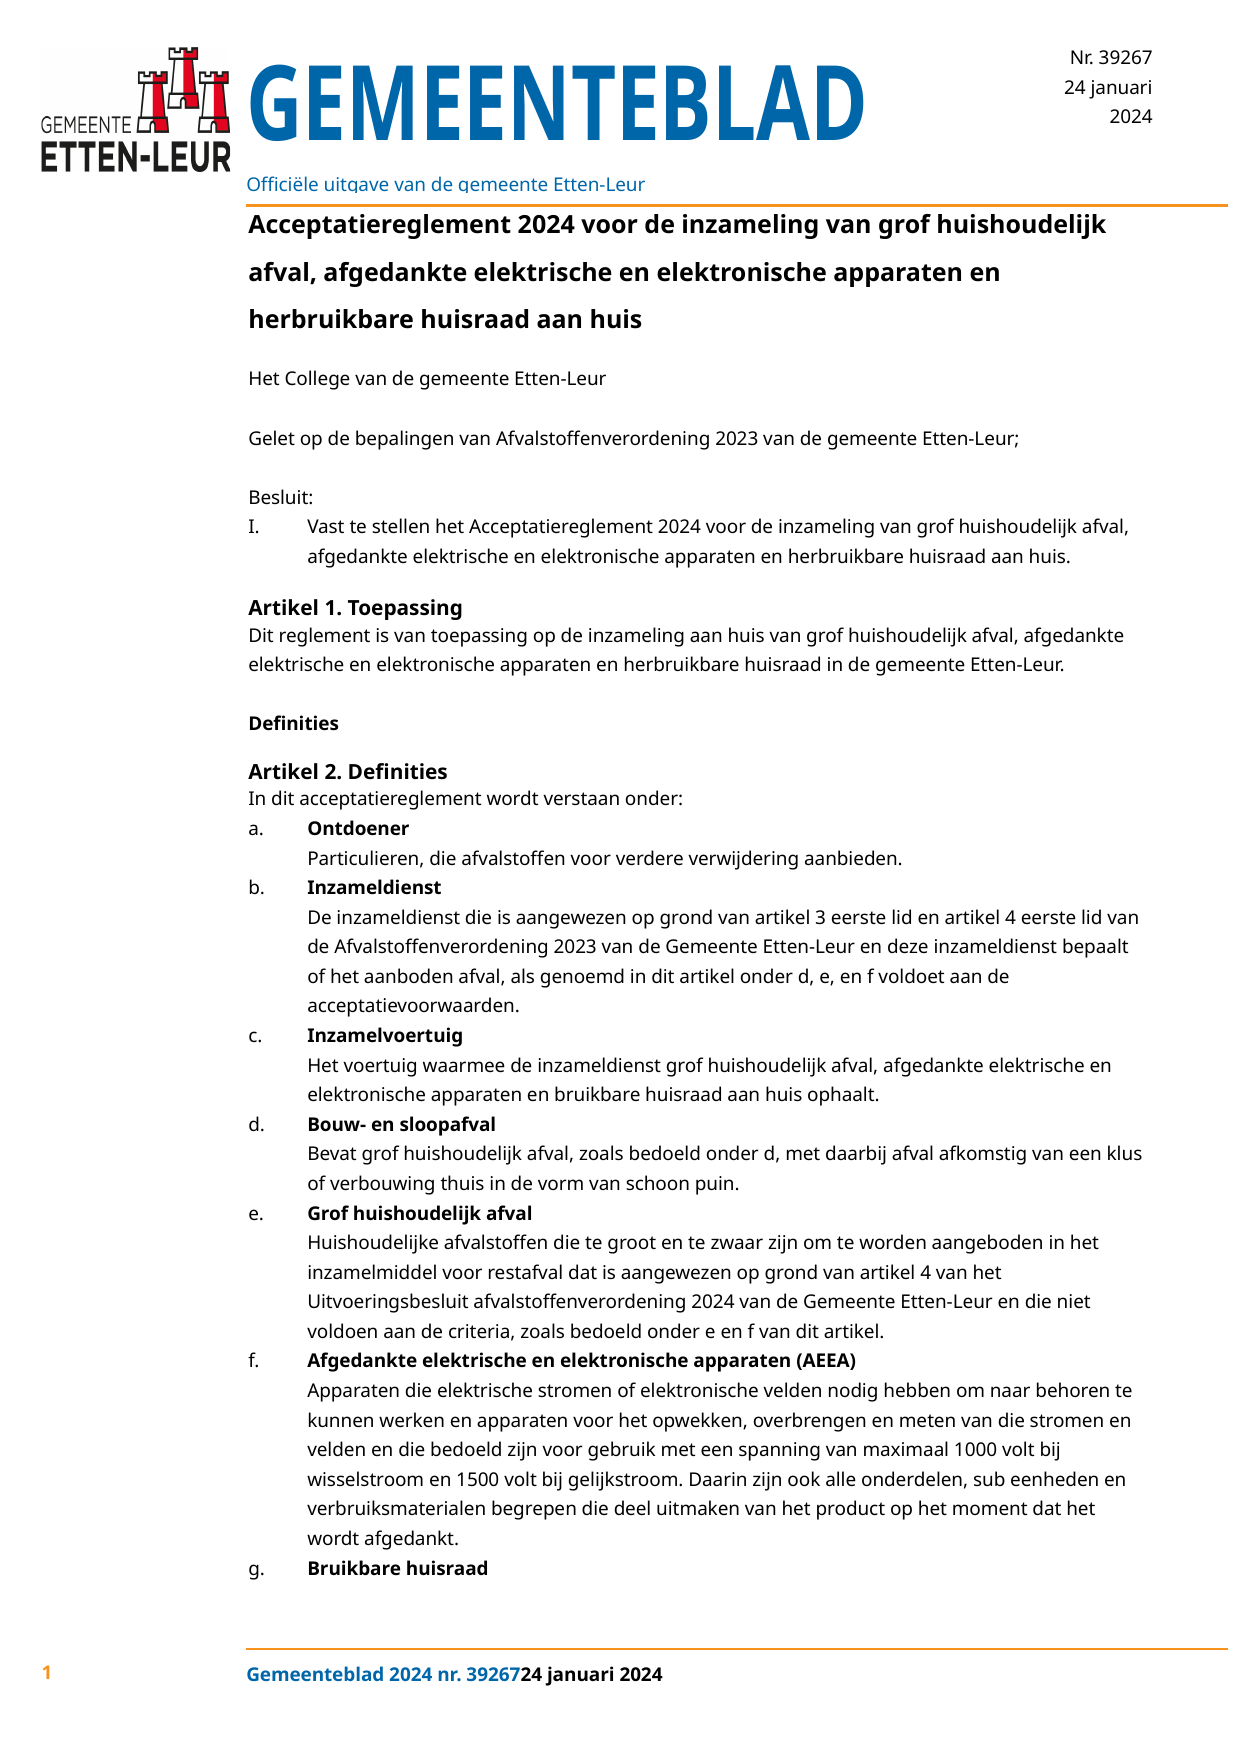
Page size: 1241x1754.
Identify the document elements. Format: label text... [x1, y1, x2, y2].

picture [41, 47, 231, 172]
list Bruikbare huisraad [248, 1555, 1152, 1581]
text Definities [248, 711, 1152, 736]
text In dit acceptatiereglement wordt verstaan onder: [248, 786, 1152, 811]
text Het College van de gemeente Etten-Leur [248, 366, 1152, 391]
list Ontdoener [248, 815, 1152, 841]
list Vast te stellen het Acceptatiereglement 2024 voor de inzameling van grof huishoudelijk afval, afgedankte elektrische en elektronische apparaten en herbruikbare huisraad aan huis. [248, 513, 1152, 569]
list Afgedankte elektrische en elektronische apparaten (AEEA) [248, 1348, 1152, 1373]
list De inzameldienst die is aangewezen op grond van artikel 3 eerste lid en artikel 4 eerste lid van de Afvalstoffenverordening 2023 van de Gemeente Etten-Leur en deze inzameldienst bepaalt of het aanboden afval, als genoemd in dit artikel onder d, e, en f voldoet aan de acceptatievoorwaarden. [248, 904, 1152, 1018]
list Inzameldienst [248, 874, 1152, 900]
text Acceptatiereglement 2024 voor de inzameling van grof huishoudelijk afval, afgedankte elektrische en elektronische apparaten en herbruikbare huisraad aan huis [248, 207, 1152, 336]
list Grof huishoudelijk afval [248, 1200, 1152, 1226]
list Bevat grof huishoudelijk afval, zoals bedoeld onder d, met daarbij afval afkomstig van een klus of verbouwing thuis in de vorm van schoon puin. [248, 1141, 1152, 1196]
list Inzamelvoertuig [248, 1022, 1152, 1048]
text Dit reglement is van toepassing op de inzameling aan huis van grof huishoudelijk afval, afgedankte elektrische en elektronische apparaten en herbruikbare huisraad in de gemeente Etten-Leur. [248, 622, 1152, 677]
list Apparaten die elektrische stromen of elektronische velden nodig hebben om naar behoren te kunnen werken en apparaten voor het opwekken, overbrengen en meten van die stromen en velden en die bedoeld zijn voor gebruik met een spanning van maximaal 1000 volt bij wisselstroom en 1500 volt bij gelijkstroom. Daarin zijn ook alle onderdelen, sub eenheden en verbruiksmaterialen begrepen die deel uitmaken van het product op het moment dat het wordt afgedankt. [248, 1377, 1152, 1551]
list Particulieren, die afvalstoffen voor verdere verwijdering aanbieden. [248, 845, 1152, 871]
text Besluit: [248, 484, 1152, 509]
list Bouw- en sloopafval [248, 1111, 1152, 1137]
text Artikel 2. Definities [248, 757, 1152, 786]
list Huishoudelijke afvalstoffen die te groot en te zwaar zijn om te worden aangeboden in het inzamelmiddel voor restafval dat is aangewezen op grond van artikel 4 van het Uitvoeringsbesluit afvalstoffenverordening 2024 van de Gemeente Etten-Leur en die niet voldoen aan de criteria, zoals bedoeld onder e en f van dit artikel. [248, 1229, 1152, 1344]
list Het voertuig waarmee de inzameldienst grof huishoudelijk afval, afgedankte elektrische en elektronische apparaten en bruikbare huisraad aan huis ophaalt. [248, 1052, 1152, 1107]
text Gelet op de bepalingen van Afvalstoffenverordening 2023 van de gemeente Etten-Leur; [248, 425, 1152, 450]
text Artikel 1. Toepassing [248, 593, 1152, 622]
